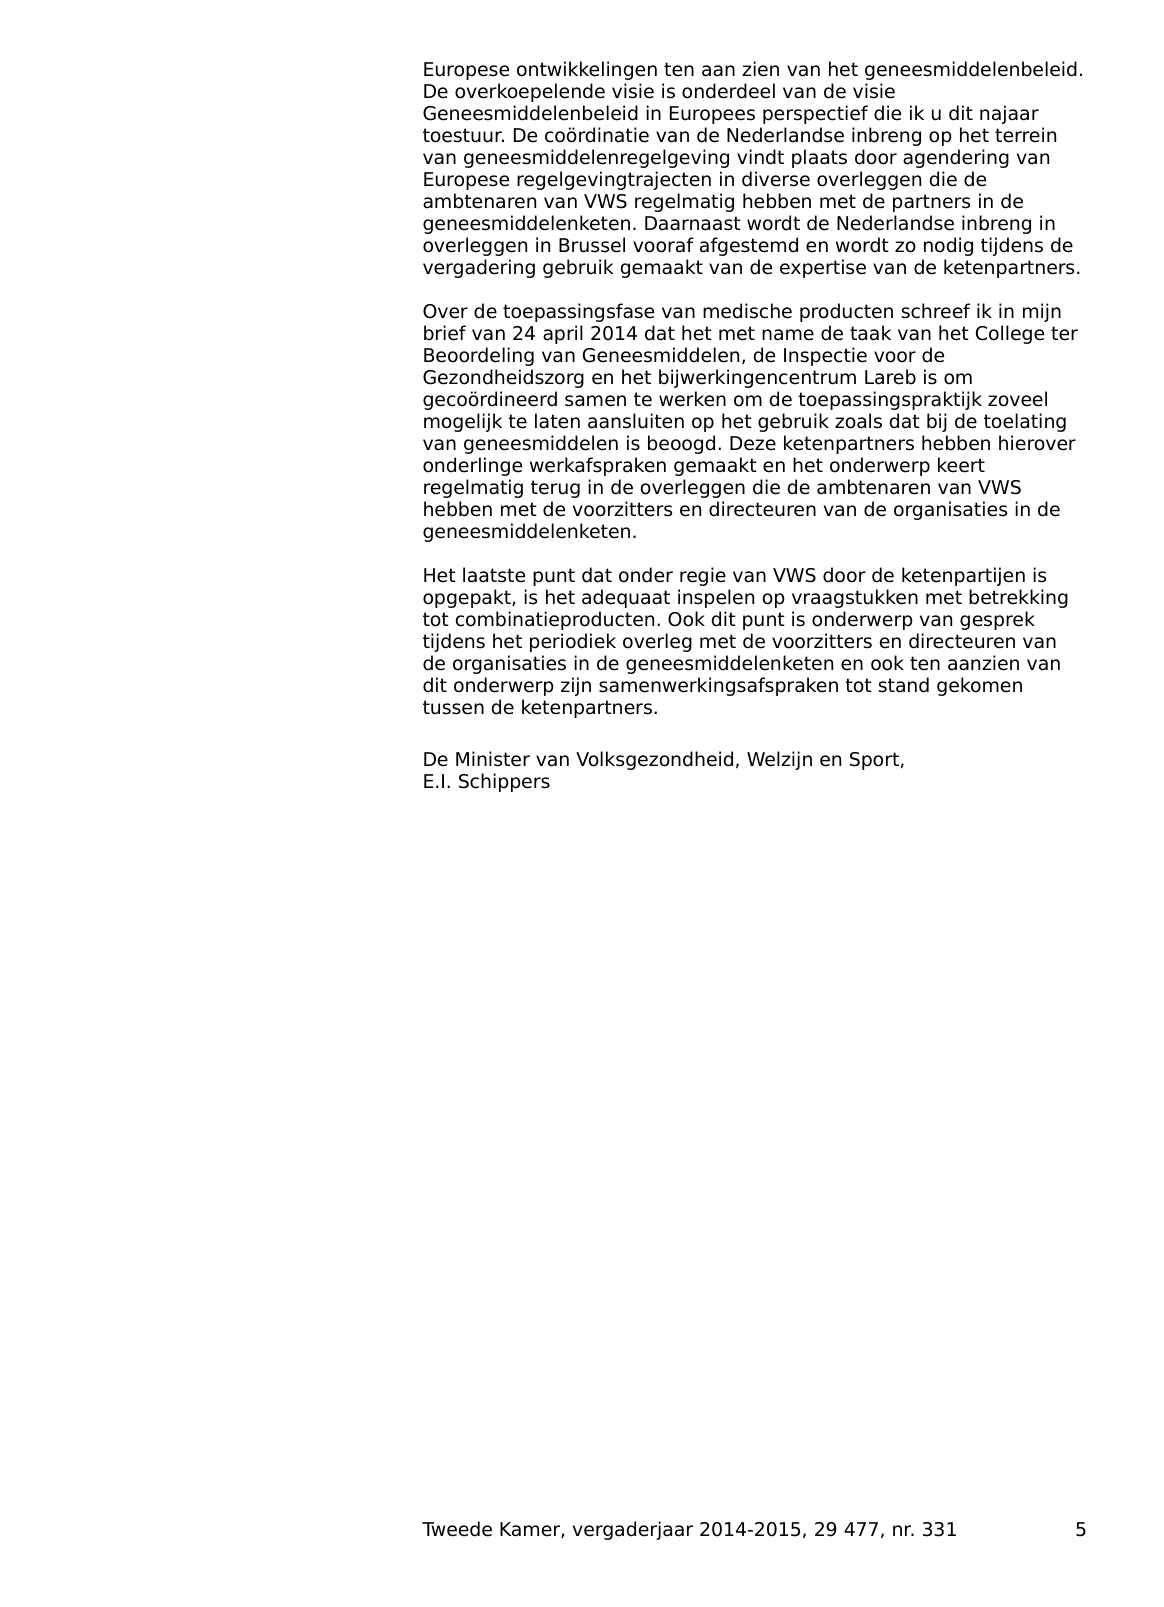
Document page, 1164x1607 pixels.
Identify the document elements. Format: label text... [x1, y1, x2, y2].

text Over de toepassingsfase van medische producten schreef ik in mijn brief van 24 april 2014 dat het met name de taak van het College ter Beoordeling van Geneesmiddelen, de Inspectie voor de Gezondheidszorg en het bijwerkingencentrum Lareb is om gecoördineerd samen te werken om de toepassingspraktijk zoveel mogelijk te laten aansluiten op het gebruik zoals dat bij de toelating van geneesmiddelen is beoogd. Deze ketenpartners hebben hierover onderlinge werkafspraken gemaakt en het onderwerp keert regelmatig terug in de overleggen die de ambtenaren van VWS hebben met de voorzitters en directeuren van de organisaties in de geneesmiddelenketen. [422, 301, 1087, 543]
text De Minister van Volksgezondheid, Welzijn en Sport, E.I. Schippers [422, 749, 1087, 793]
text Europese ontwikkelingen ten aan zien van het geneesmiddelenbeleid. De overkoepelende visie is onderdeel van de visie Geneesmiddelenbeleid in Europees perspectief die ik u dit najaar toestuur. De coördinatie van de Nederlandse inbreng op het terrein van geneesmiddelenregelgeving vindt plaats door agendering van Europese regelgevingtrajecten in diverse overleggen die de ambtenaren van VWS regelmatig hebben met de partners in de geneesmiddelenketen. Daarnaast wordt de Nederlandse inbreng in overleggen in Brussel vooraf afgestemd en wordt zo nodig tijdens de vergadering gebruik gemaakt van de expertise van de ketenpartners. [422, 59, 1087, 279]
text Het laatste punt dat onder regie van VWS door de ketenpartijen is opgepakt, is het adequaat inspelen op vraagstukken met betrekking tot combinatieproducten. Ook dit punt is onderwerp van gesprek tijdens het periodiek overleg met de voorzitters en directeuren van de organisaties in de geneesmiddelenketen en ook ten aanzien van dit onderwerp zijn samenwerkingsafspraken tot stand gekomen tussen de ketenpartners. [422, 565, 1087, 719]
